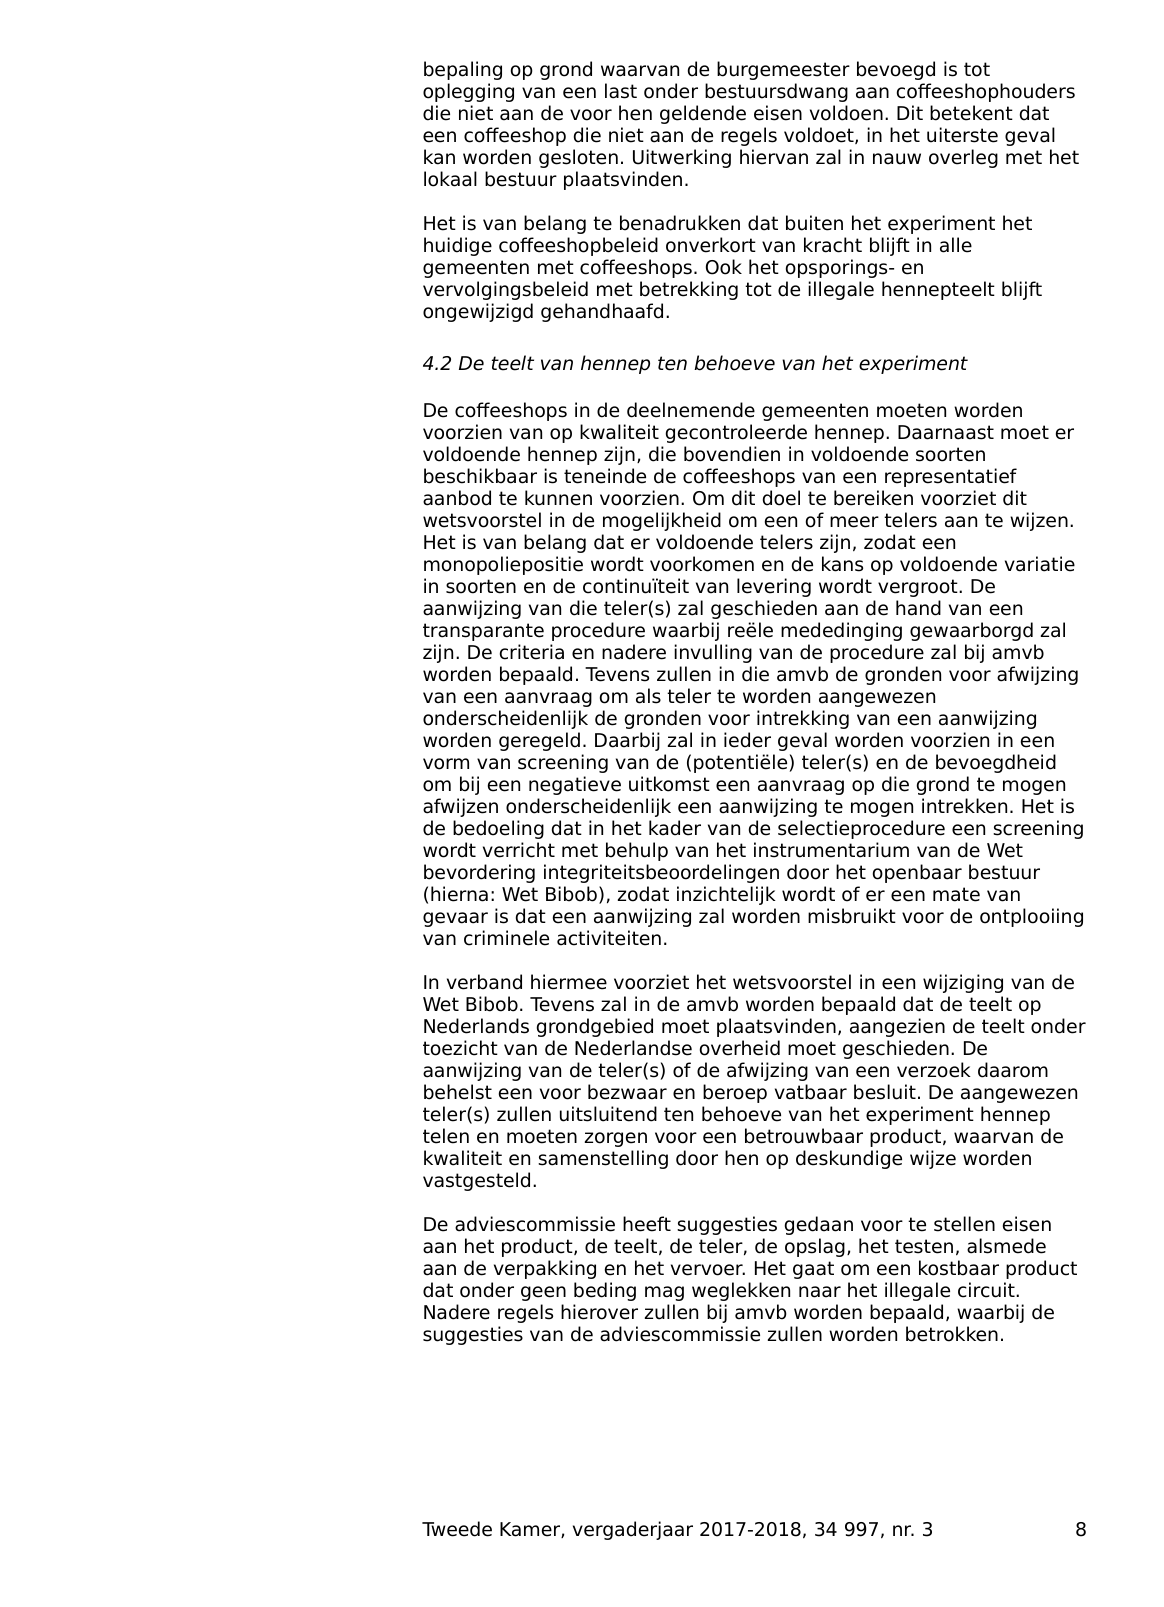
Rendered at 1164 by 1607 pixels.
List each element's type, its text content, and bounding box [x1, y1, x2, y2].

subtitle 4.2 De teelt van hennep ten behoeve van het experiment [422, 353, 1087, 375]
text De coffeeshops in de deelnemende gemeenten moeten worden voorzien van op kwaliteit gecontroleerde hennep. Daarnaast moet er voldoende hennep zijn, die bovendien in voldoende soorten beschikbaar is teneinde de coffeeshops van een representatief aanbod te kunnen voorzien. Om dit doel te bereiken voorziet dit wetsvoorstel in de mogelijkheid om een of meer telers aan te wijzen. Het is van belang dat er voldoende telers zijn, zodat een monopoliepositie wordt voorkomen en de kans op voldoende variatie in soorten en de continuïteit van levering wordt vergroot. De aanwijzing van die teler(s) zal geschieden aan de hand van een transparante procedure waarbij reële mededinging gewaarborgd zal zijn. De criteria en nadere invulling van de procedure zal bij amvb worden bepaald. Tevens zullen in die amvb de gronden voor afwijzing van een aanvraag om als teler te worden aangewezen onderscheidenlijk de gronden voor intrekking van een aanwijzing worden geregeld. Daarbij zal in ieder geval worden voorzien in een vorm van screening van de (potentiële) teler(s) en de bevoegdheid om bij een negatieve uitkomst een aanvraag op die grond te mogen afwijzen onderscheidenlijk een aanwijzing te mogen intrekken. Het is de bedoeling dat in het kader van de selectieprocedure een screening wordt verricht met behulp van het instrumentarium van de Wet bevordering integriteitsbeoordelingen door het openbaar bestuur (hierna: Wet Bibob), zodat inzichtelijk wordt of er een mate van gevaar is dat een aanwijzing zal worden misbruikt voor de ontplooiing van criminele activiteiten. [422, 400, 1087, 949]
text De adviescommissie heeft suggesties gedaan voor te stellen eisen aan het product, de teelt, de teler, de opslag, het testen, alsmede aan de verpakking en het vervoer. Het gaat om een kostbaar product dat onder geen beding mag weglekken naar het illegale circuit. Nadere regels hierover zullen bij amvb worden bepaald, waarbij de suggesties van de adviescommissie zullen worden betrokken. [422, 1214, 1087, 1346]
text bepaling op grond waarvan de burgemeester bevoegd is tot oplegging van een last onder bestuursdwang aan coffeeshophouders die niet aan de voor hen geldende eisen voldoen. Dit betekent dat een coffeeshop die niet aan de regels voldoet, in het uiterste geval kan worden gesloten. Uitwerking hiervan zal in nauw overleg met het lokaal bestuur plaatsvinden. [422, 59, 1087, 191]
text In verband hiermee voorziet het wetsvoorstel in een wijziging van de Wet Bibob. Tevens zal in de amvb worden bepaald dat de teelt op Nederlands grondgebied moet plaatsvinden, aangezien de teelt onder toezicht van de Nederlandse overheid moet geschieden. De aanwijzing van de teler(s) of de afwijzing van een verzoek daarom behelst een voor bezwaar en beroep vatbaar besluit. De aangewezen teler(s) zullen uitsluitend ten behoeve van het experiment hennep telen en moeten zorgen voor een betrouwbaar product, waarvan de kwaliteit en samenstelling door hen op deskundige wijze worden vastgesteld. [422, 972, 1087, 1191]
text Het is van belang te benadrukken dat buiten het experiment het huidige coffeeshopbeleid onverkort van kracht blijft in alle gemeenten met coffeeshops. Ook het opsporings- en vervolgingsbeleid met betrekking tot de illegale hennepteelt blijft ongewijzigd gehandhaafd. [422, 213, 1087, 323]
